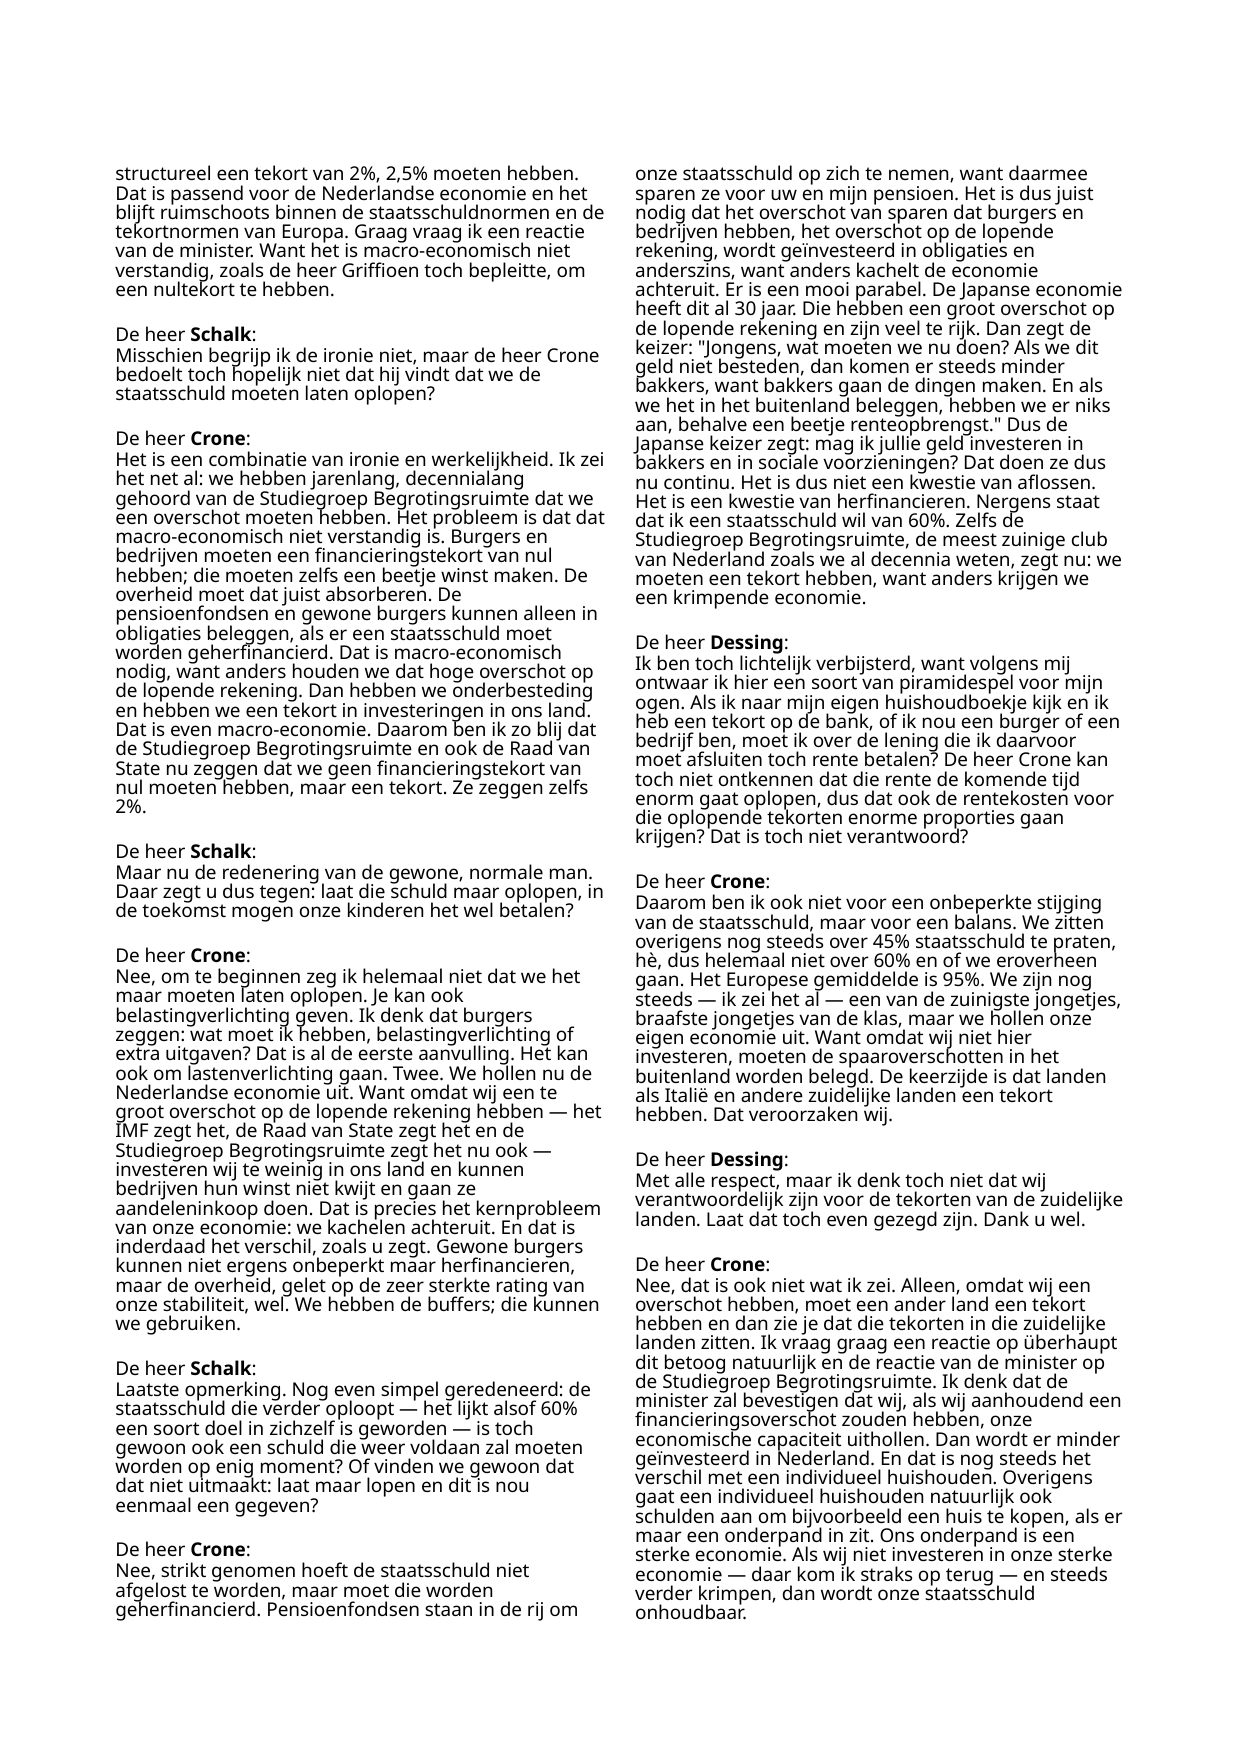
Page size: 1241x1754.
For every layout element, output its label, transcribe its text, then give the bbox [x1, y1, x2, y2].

text Nee, dat is ook niet wat ik zei. Alleen, omdat wij een overschot hebben, moet een ander land een tekort hebben en dan zie je dat die tekorten in die zuidelijke landen zitten. Ik vraag graag een reactie op überhaupt dit betoog natuurlijk en de reactie van de minister op de Studiegroep Begrotingsruimte. Ik denk dat de minister zal bevestigen dat wij, als wij aanhoudend een financieringsoverschot zouden hebben, onze economische capaciteit uithollen. Dan wordt er minder geïnvesteerd in Nederland. En dat is nog steeds het verschil met een individueel huishouden. Overigens gaat een individueel huishouden natuurlijk ook schulden aan om bijvoorbeeld een huis te kopen, als er maar een onderpand in zit. Ons onderpand is een sterke economie. Als wij niet investeren in onze sterke economie — daar kom ik straks op terug — en steeds verder krimpen, dan wordt onze staatsschuld onhoudbaar. [635, 1277, 1125, 1623]
text Nee, om te beginnen zeg ik helemaal niet dat we het maar moeten laten oplopen. Je kan ook belastingverlichting geven. Ik denk dat burgers zeggen: wat moet ik hebben, belastingverlichting of extra uitgaven? Dat is al de eerste aanvulling. Het kan ook om lastenverlichting gaan. Twee. We hollen nu de Nederlandse economie uit. Want omdat wij een te groot overschot op de lopende rekening hebben — het IMF zegt het, de Raad van State zegt het en de Studiegroep Begrotingsruimte zegt het nu ook — investeren wij te weinig in ons land en kunnen bedrijven hun winst niet kwijt en gaan ze aandeleninkoop doen. Dat is precies het kernprobleem van onze economie: we kachelen achteruit. En dat is inderdaad het verschil, zoals u zegt. Gewone burgers kunnen niet ergens onbeperkt maar herfinancieren, maar de overheid, gelet op de zeer sterkte rating van onze stabiliteit, wel. We hebben de buffers; die kunnen we gebruiken. [115, 968, 605, 1334]
text Ik ben toch lichtelijk verbijsterd, want volgens mij ontwaar ik hier een soort van piramidespel voor mijn ogen. Als ik naar mijn eigen huishoudboekje kijk en ik heb een tekort op de bank, of ik nou een burger of een bedrijf ben, moet ik over de lening die ik daarvoor moet afsluiten toch rente betalen? De heer Crone kan toch niet ontkennen dat die rente de komende tijd enorm gaat oplopen, dus dat ook de rentekosten voor die oplopende tekorten enorme proporties gaan krijgen? Dat is toch niet verantwoord? [635, 655, 1125, 848]
text De heer Schalk: [115, 321, 605, 347]
text De heer Crone: [115, 1537, 605, 1562]
text Misschien begrijp ik de ironie niet, maar de heer Crone bedoelt toch hopelijk niet dat hij vindt dat we de staatsschuld moeten laten oplopen? [115, 347, 605, 404]
text De heer Crone: [635, 869, 1125, 894]
text De heer Crone: [635, 1251, 1125, 1277]
text De heer Crone: [115, 942, 605, 968]
text Laatste opmerking. Nog even simpel geredeneerd: de staatsschuld die verder oploopt — het lijkt alsof 60% een soort doel in zichzelf is geworden — is toch gewoon ook een schuld die weer voldaan zal moeten worden op enig moment? Of vinden we gewoon dat dat niet uitmaakt: laat maar lopen en dit is nou eenmaal een gegeven? [115, 1381, 605, 1516]
text Nee, strikt genomen hoeft de staatsschuld niet afgelost te worden, maar moet die worden geherfinancierd. Pensioenfondsen staan in de rij om [115, 1562, 605, 1620]
text Maar nu de redenering van de gewone, normale man. Daar zegt u dus tegen: laat die schuld maar oplopen, in de toekomst mogen onze kinderen het wel betalen? [115, 864, 605, 922]
text Het is een combinatie van ironie en werkelijkheid. Ik zei het net al: we hebben jarenlang, decennialang gehoord van de Studiegroep Begrotingsruimte dat we een overschot moeten hebben. Het probleem is dat dat macro-economisch niet verstandig is. Burgers en bedrijven moeten een financieringstekort van nul hebben; die moeten zelfs een beetje winst maken. De overheid moet dat juist absorberen. De pensioenfondsen en gewone burgers kunnen alleen in obligaties beleggen, als er een staatsschuld moet worden geherfinancierd. Dat is macro-economisch nodig, want anders houden we dat hoge overschot op de lopende rekening. Dan hebben we onderbesteding en hebben we een tekort in investeringen in ons land. Dat is even macro-economie. Daarom ben ik zo blij dat de Studiegroep Begrotingsruimte en ook de Raad van State nu zeggen dat we geen financieringstekort van nul moeten hebben, maar een tekort. Ze zeggen zelfs 2%. [115, 451, 605, 817]
text structureel een tekort van 2%, 2,5% moeten hebben. Dat is passend voor de Nederlandse economie en het blijft ruimschoots binnen de staatsschuldnormen en de tekortnormen van Europa. Graag vraag ik een reactie van de minister. Want het is macro-economisch niet verstandig, zoals de heer Griffioen toch bepleitte, om een nultekort te hebben. [115, 165, 605, 300]
text De heer Dessing: [635, 629, 1125, 655]
text onze staatsschuld op zich te nemen, want daarmee sparen ze voor uw en mijn pensioen. Het is dus juist nodig dat het overschot van sparen dat burgers en bedrijven hebben, het overschot op de lopende rekening, wordt geïnvesteerd in obligaties en anderszins, want anders kachelt de economie achteruit. Er is een mooi parabel. De Japanse economie heeft dit al 30 jaar. Die hebben een groot overschot op de lopende rekening en zijn veel te rijk. Dan zegt de keizer: "Jongens, wat moeten we nu doen? Als we dit geld niet besteden, dan komen er steeds minder bakkers, want bakkers gaan de dingen maken. En als we het in het buitenland beleggen, hebben we er niks aan, behalve een beetje renteopbrengst." Dus de Japanse keizer zegt: mag ik jullie geld investeren in bakkers en in sociale voorzieningen? Dat doen ze dus nu continu. Het is dus niet een kwestie van aflossen. Het is een kwestie van herfinancieren. Nergens staat dat ik een staatsschuld wil van 60%. Zelfs de Studiegroep Begrotingsruimte, de meest zuinige club van Nederland zoals we al decennia weten, zegt nu: we moeten een tekort hebben, want anders krijgen we een krimpende economie. [635, 165, 1125, 608]
text Daarom ben ik ook niet voor een onbeperkte stijging van de staatsschuld, maar voor een balans. We zitten overigens nog steeds over 45% staatsschuld te praten, hè, dus helemaal niet over 60% en of we eroverheen gaan. Het Europese gemiddelde is 95%. We zijn nog steeds — ik zei het al — een van de zuinigste jongetjes, braafste jongetjes van de klas, maar we hollen onze eigen economie uit. Want omdat wij niet hier investeren, moeten de spaaroverschotten in het buitenland worden belegd. De keerzijde is dat landen als Italië en andere zuidelijke landen een tekort hebben. Dat veroorzaken wij. [635, 894, 1125, 1126]
text De heer Schalk: [115, 838, 605, 864]
text De heer Crone: [115, 425, 605, 451]
text De heer Dessing: [635, 1146, 1125, 1172]
text Met alle respect, maar ik denk toch niet dat wij verantwoordelijk zijn voor de tekorten van de zuidelijke landen. Laat dat toch even gezegd zijn. Dank u wel. [635, 1172, 1125, 1230]
text De heer Schalk: [115, 1355, 605, 1381]
